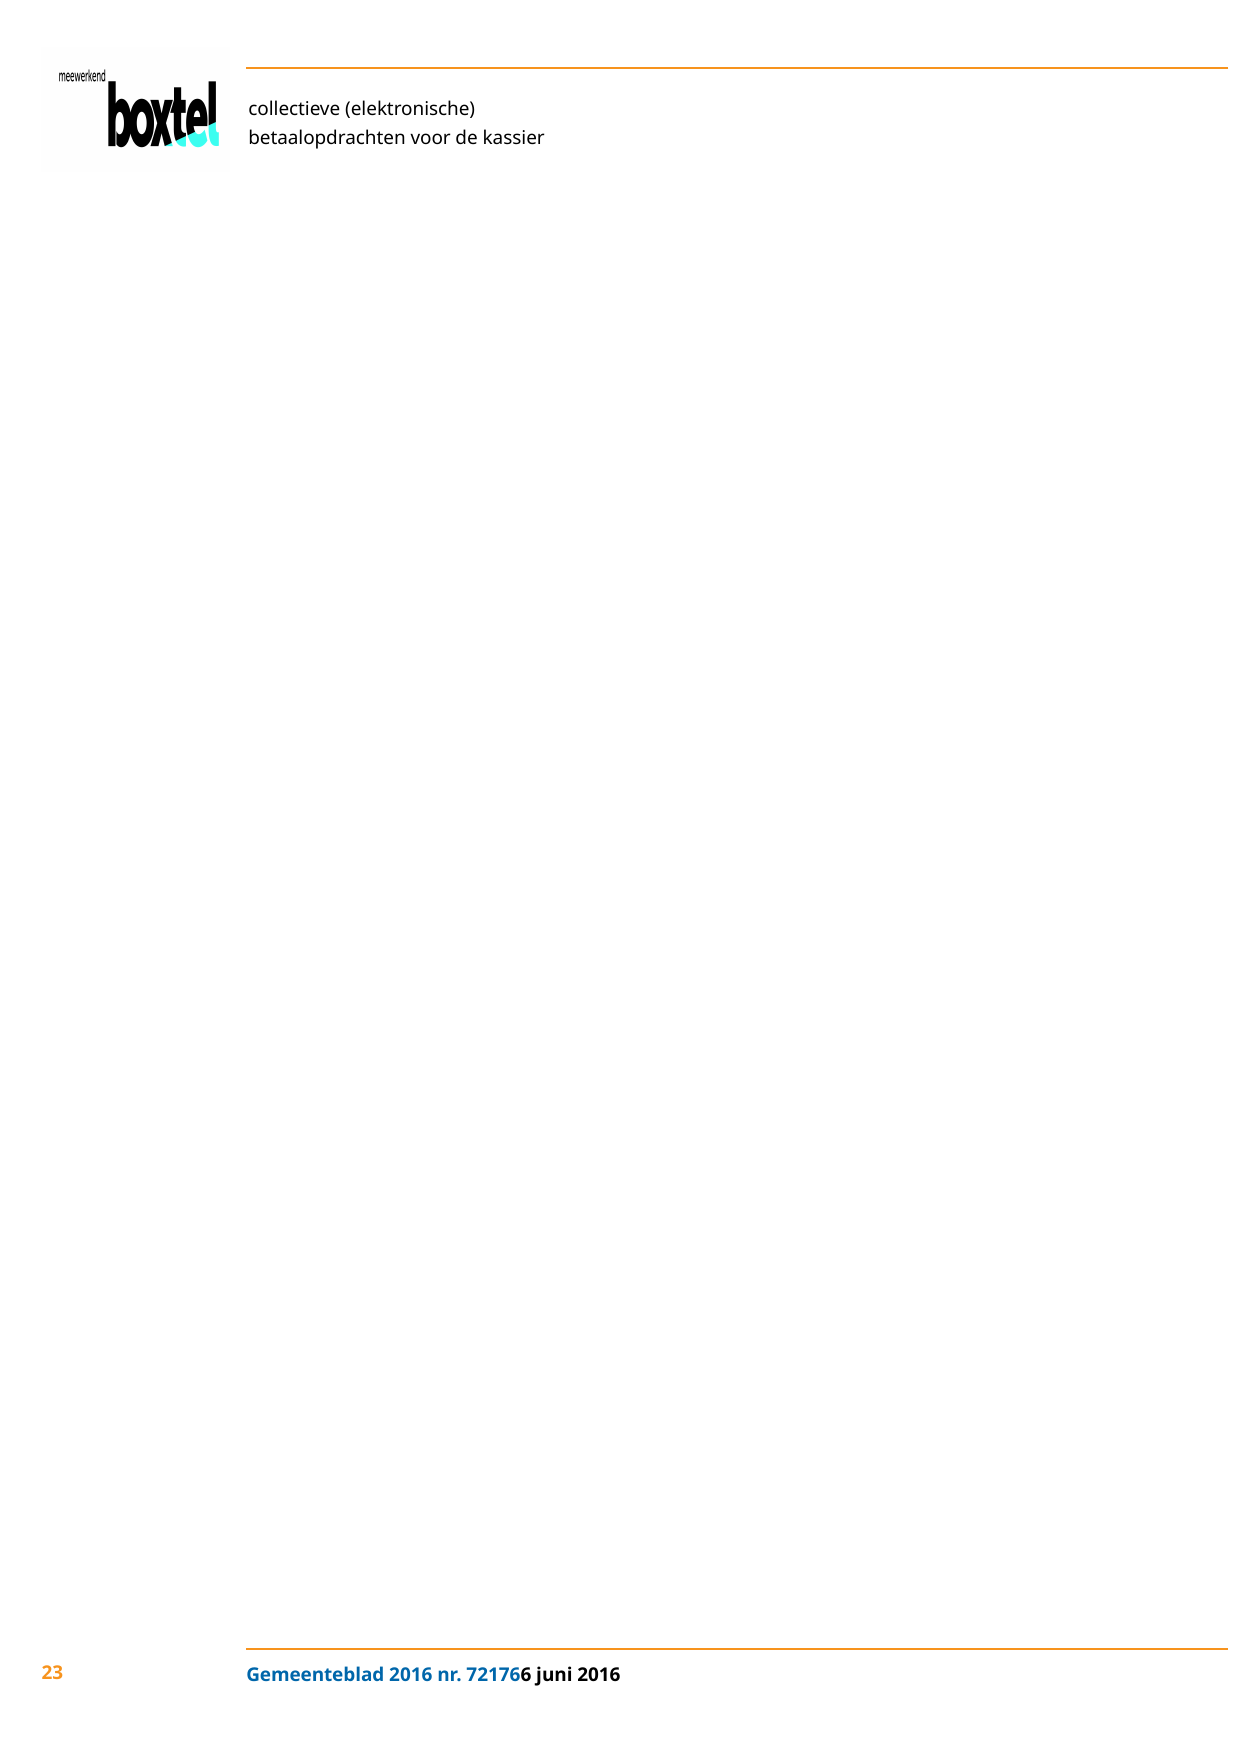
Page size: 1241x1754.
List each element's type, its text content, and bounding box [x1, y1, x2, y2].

table_cell [780, 95, 966, 150]
picture [41, 47, 231, 172]
table_cell [563, 95, 780, 150]
table_cell [966, 95, 1152, 150]
table_cell collectieve (elektronische) betaalopdrachten voor de kassier [248, 95, 563, 150]
